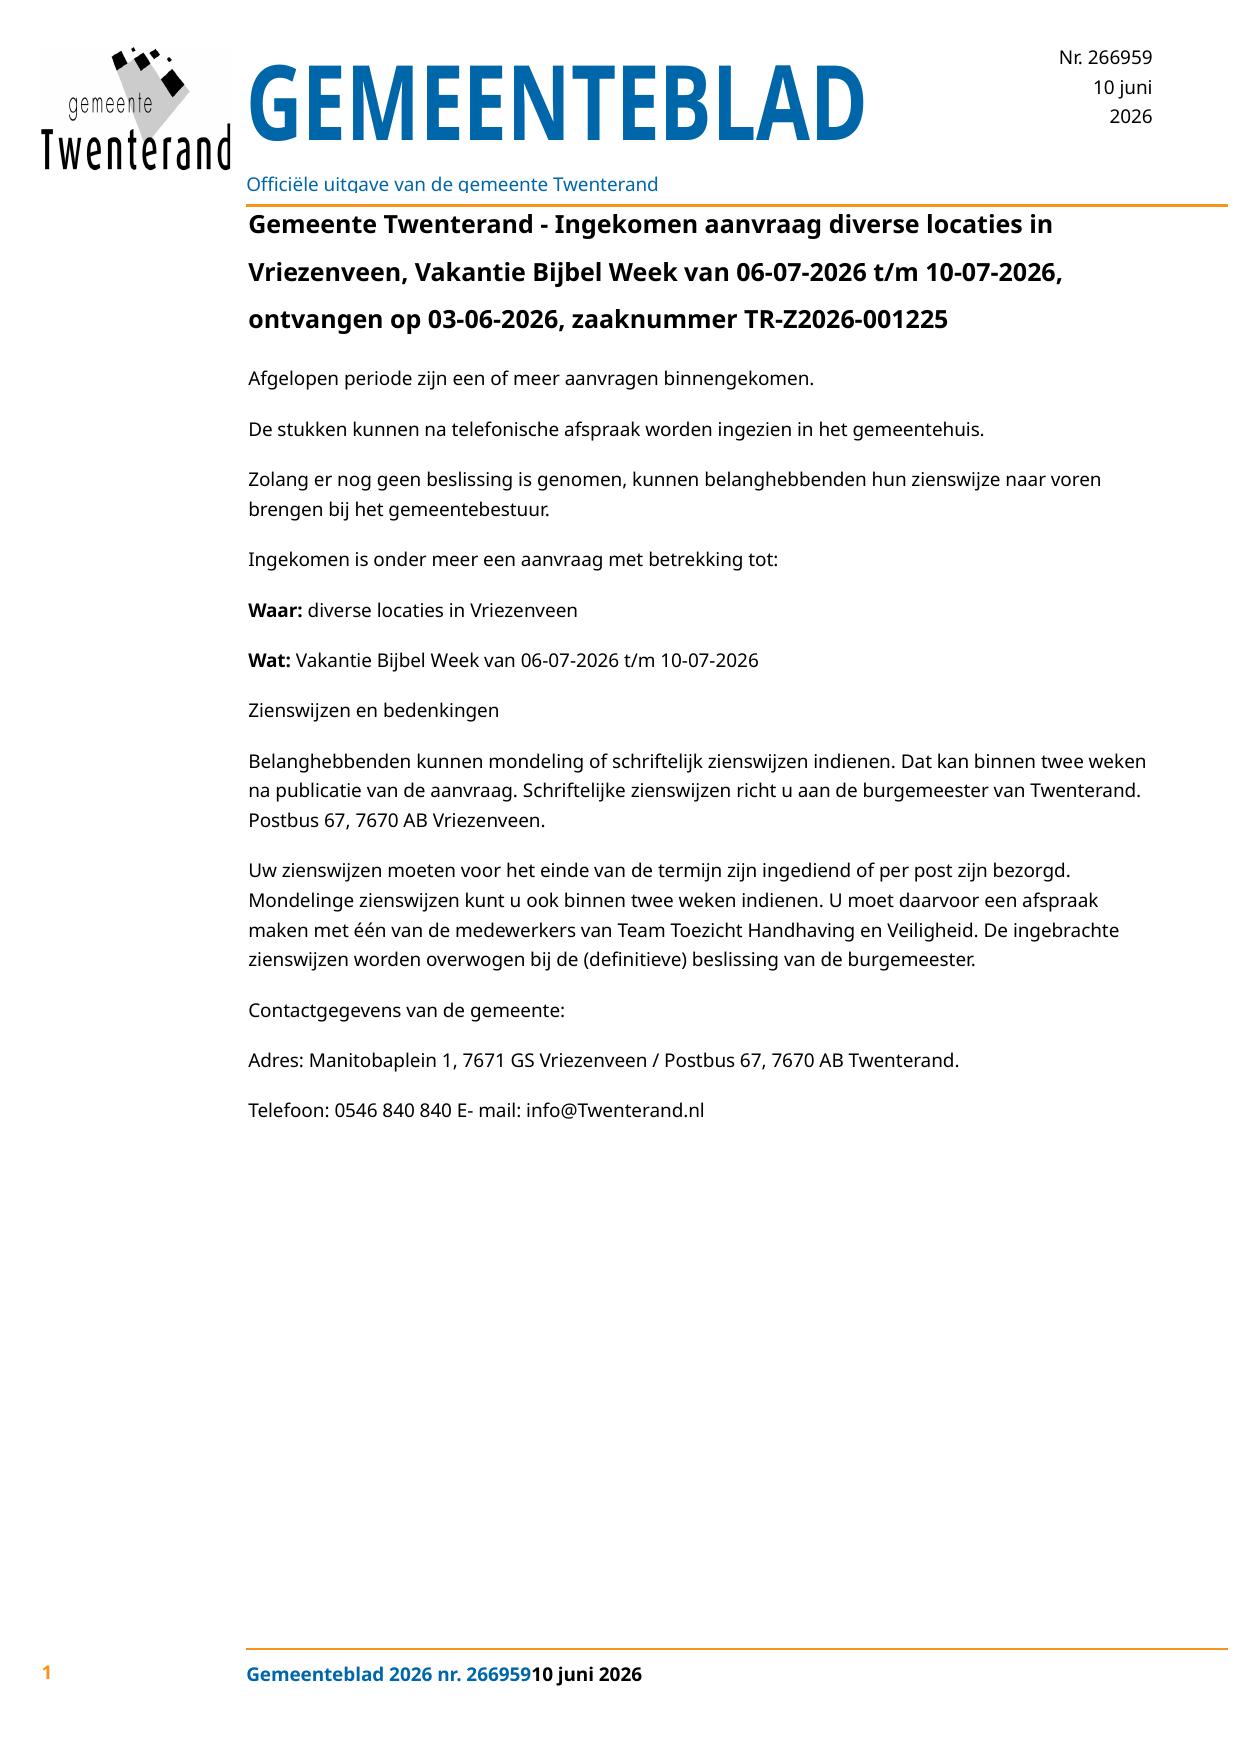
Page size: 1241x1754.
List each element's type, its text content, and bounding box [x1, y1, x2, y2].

text Afgelopen periode zijn een of meer aanvragen binnengekomen. [248, 366, 1152, 391]
text Waar: diverse locaties in Vriezenveen [248, 597, 1152, 622]
text Ingekomen is onder meer een aanvraag met betrekking tot: [248, 546, 1152, 572]
picture [41, 47, 231, 172]
text Adres: Manitobaplein 1, 7671 GS Vriezenveen / Postbus 67, 7670 AB Twenterand. [248, 1047, 1152, 1073]
text Belanghebbenden kunnen mondeling of schriftelijk zienswijzen indienen. Dat kan binnen twee weken na publicatie van de aanvraag. Schriftelijke zienswijzen richt u aan de burgemeester van Twenterand. Postbus 67, 7670 AB Vriezenveen. [248, 748, 1152, 833]
text Contactgegevens van de gemeente: [248, 997, 1152, 1022]
text Gemeente Twenterand - Ingekomen aanvraag diverse locaties in Vriezenveen, Vakantie Bijbel Week van 06-07-2026 t/m 10-07-2026, ontvangen op 03-06-2026, zaaknummer TR-Z2026-001225 [248, 207, 1152, 336]
text Zienswijzen en bedenkingen [248, 698, 1152, 723]
text Uw zienswijzen moeten voor het einde van de termijn zijn ingediend of per post zijn bezorgd. Mondelinge zienswijzen kunt u ook binnen twee weken indienen. U moet daarvoor een afspraak maken met één van de medewerkers van Team Toezicht Handhaving en Veiligheid. De ingebrachte zienswijzen worden overwogen bij de (definitieve) beslissing van de burgemeester. [248, 858, 1152, 972]
text Wat: Vakantie Bijbel Week van 06-07-2026 t/m 10-07-2026 [248, 647, 1152, 673]
text Telefoon: 0546 840 840 E- mail: info@Twenterand.nl [248, 1098, 1152, 1123]
text De stukken kunnen na telefonische afspraak worden ingezien in het gemeentehuis. [248, 416, 1152, 442]
text Zolang er nog geen beslissing is genomen, kunnen belanghebbenden hun zienswijze naar voren brengen bij het gemeentebestuur. [248, 466, 1152, 522]
